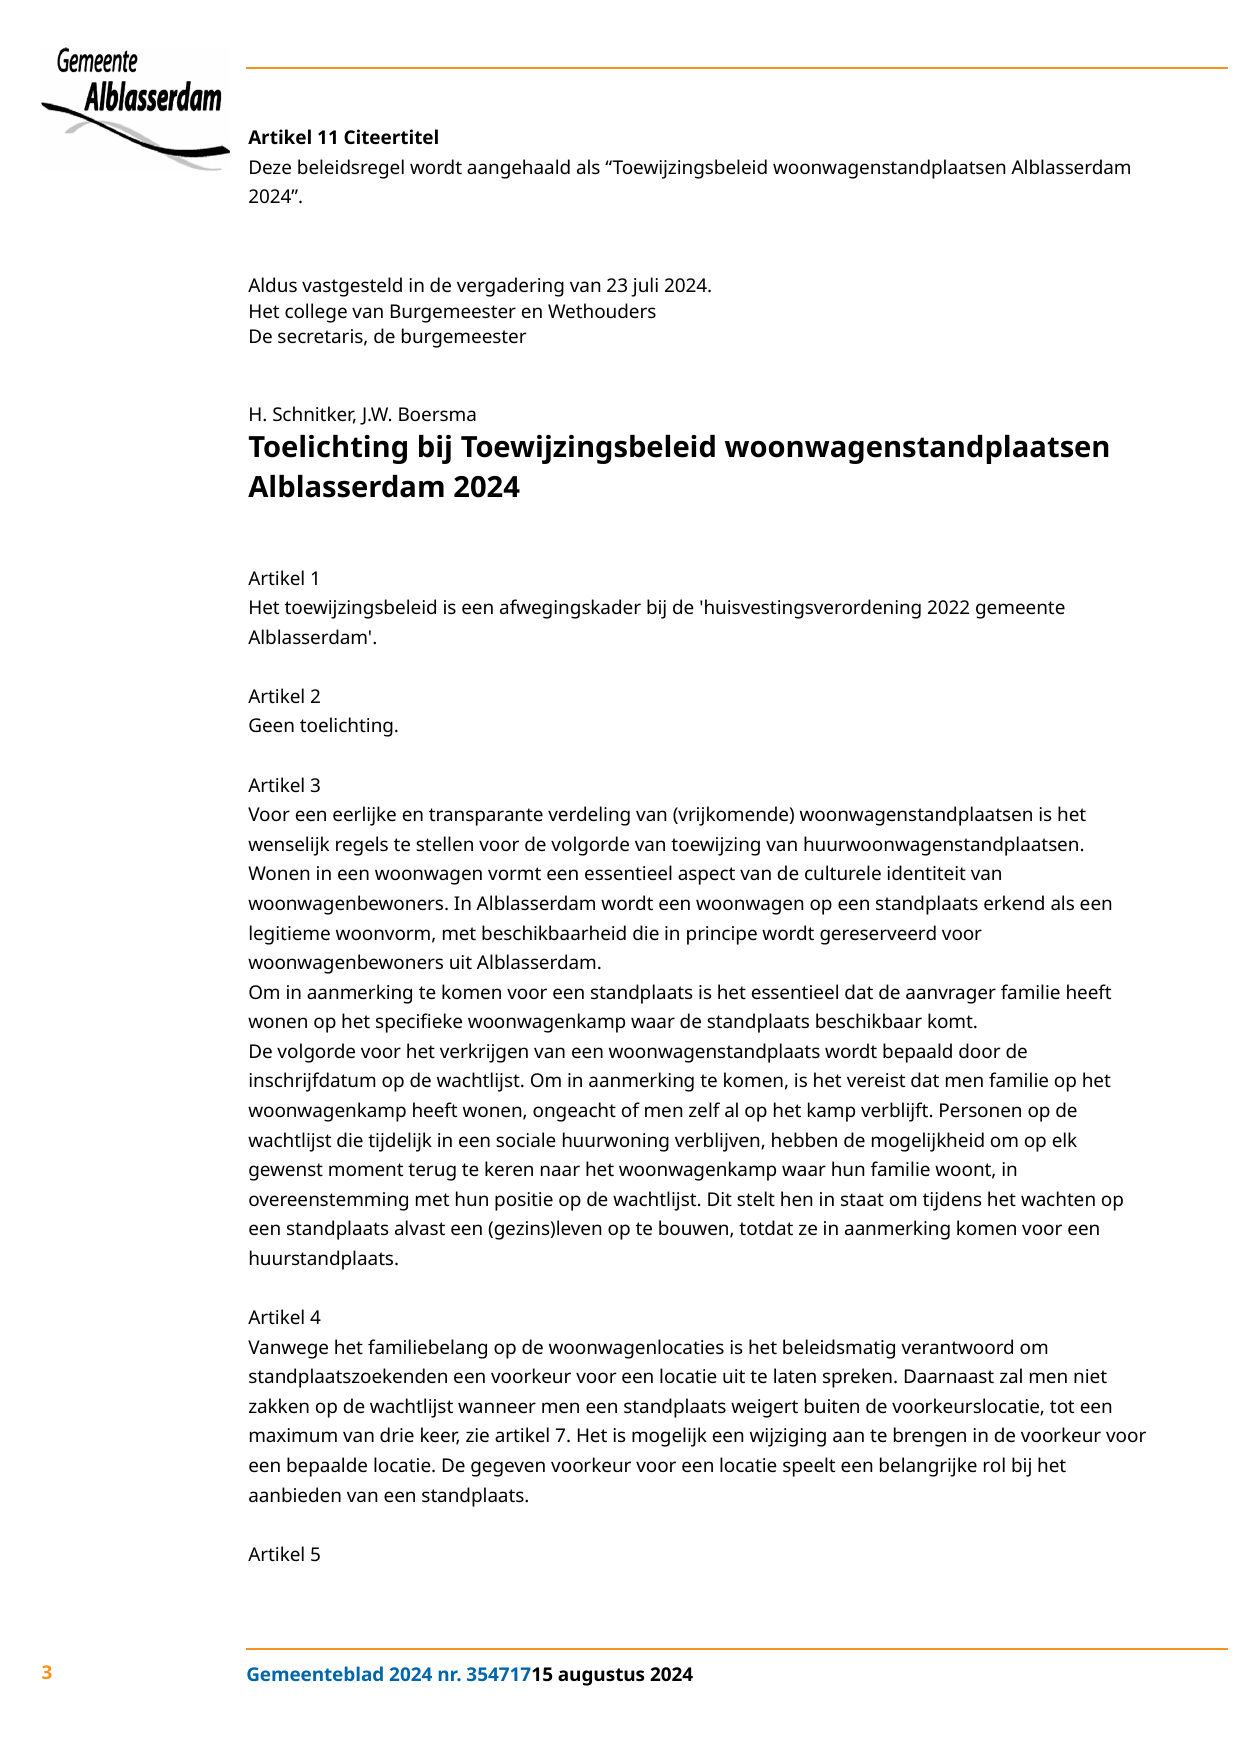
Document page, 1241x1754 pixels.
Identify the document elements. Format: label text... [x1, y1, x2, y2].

picture [41, 47, 231, 172]
text Deze beleidsregel wordt aangehaald als “Toewijzingsbeleid woonwagenstandplaatsen Alblasserdam 2024”. [248, 154, 1152, 209]
text De secretaris, de burgemeester [248, 324, 1152, 349]
text De volgorde voor het verkrijgen van een woonwagenstandplaats wordt bepaald door de inschrijfdatum op de wachtlijst. Om in aanmerking te komen, is het vereist dat men familie op het woonwagenkamp heeft wonen, ongeacht of men zelf al op het kamp verblijft. Personen op de wachtlijst die tijdelijk in een sociale huurwoning verblijven, hebben de mogelijkheid om op elk gewenst moment terug te keren naar het woonwagenkamp waar hun familie woont, in overeenstemming met hun positie op de wachtlijst. Dit stelt hen in staat om tijdens het wachten op een standplaats alvast een (gezins)leven op te bouwen, totdat ze in aanmerking komen voor een huurstandplaats. [248, 1038, 1152, 1271]
text Artikel 11 Citeertitel [248, 124, 1152, 150]
text Toelichting bij Toewijzingsbeleid woonwagenstandplaatsen Alblasserdam 2024 [248, 427, 1152, 506]
text Artikel 4 [248, 1304, 1152, 1330]
text Geen toelichting. [248, 713, 1152, 738]
text Artikel 1 [248, 565, 1152, 591]
text Om in aanmerking te komen voor een standplaats is het essentieel dat de aanvrager familie heeft wonen op het specifieke woonwagenkamp waar de standplaats beschikbaar komt. [248, 979, 1152, 1034]
text Voor een eerlijke en transparante verdeling van (vrijkomende) woonwagenstandplaatsen is het wenselijk regels te stellen voor de volgorde van toewijzing van huurwoonwagenstandplaatsen. Wonen in een woonwagen vormt een essentieel aspect van de culturele identiteit van woonwagenbewoners. In Alblasserdam wordt een woonwagen op een standplaats erkend als een legitieme woonvorm, met beschikbaarheid die in principe wordt gereserveerd voor woonwagenbewoners uit Alblasserdam. [248, 801, 1152, 975]
text Het toewijzingsbeleid is een afwegingskader bij de 'huisvestingsverordening 2022 gemeente Alblasserdam'. [248, 594, 1152, 650]
text Aldus vastgesteld in de vergadering van 23 juli 2024. [248, 272, 1152, 298]
text H. Schnitker, J.W. Boersma [248, 401, 1152, 427]
text Artikel 3 [248, 772, 1152, 798]
text Vanwege het familiebelang op de woonwagenlocaties is het beleidsmatig verantwoord om standplaatszoekenden een voorkeur voor een locatie uit te laten spreken. Daarnaast zal men niet zakken op de wachtlijst wanneer men een standplaats weigert buiten de voorkeurslocatie, tot een maximum van drie keer, zie artikel 7. Het is mogelijk een wijziging aan te brengen in de voorkeur voor een bepaalde locatie. De gegeven voorkeur voor een locatie speelt een belangrijke rol bij het aanbieden van een standplaats. [248, 1334, 1152, 1508]
text Artikel 5 [248, 1541, 1152, 1567]
text Het college van Burgemeester en Wethouders [248, 298, 1152, 324]
text Artikel 2 [248, 683, 1152, 709]
